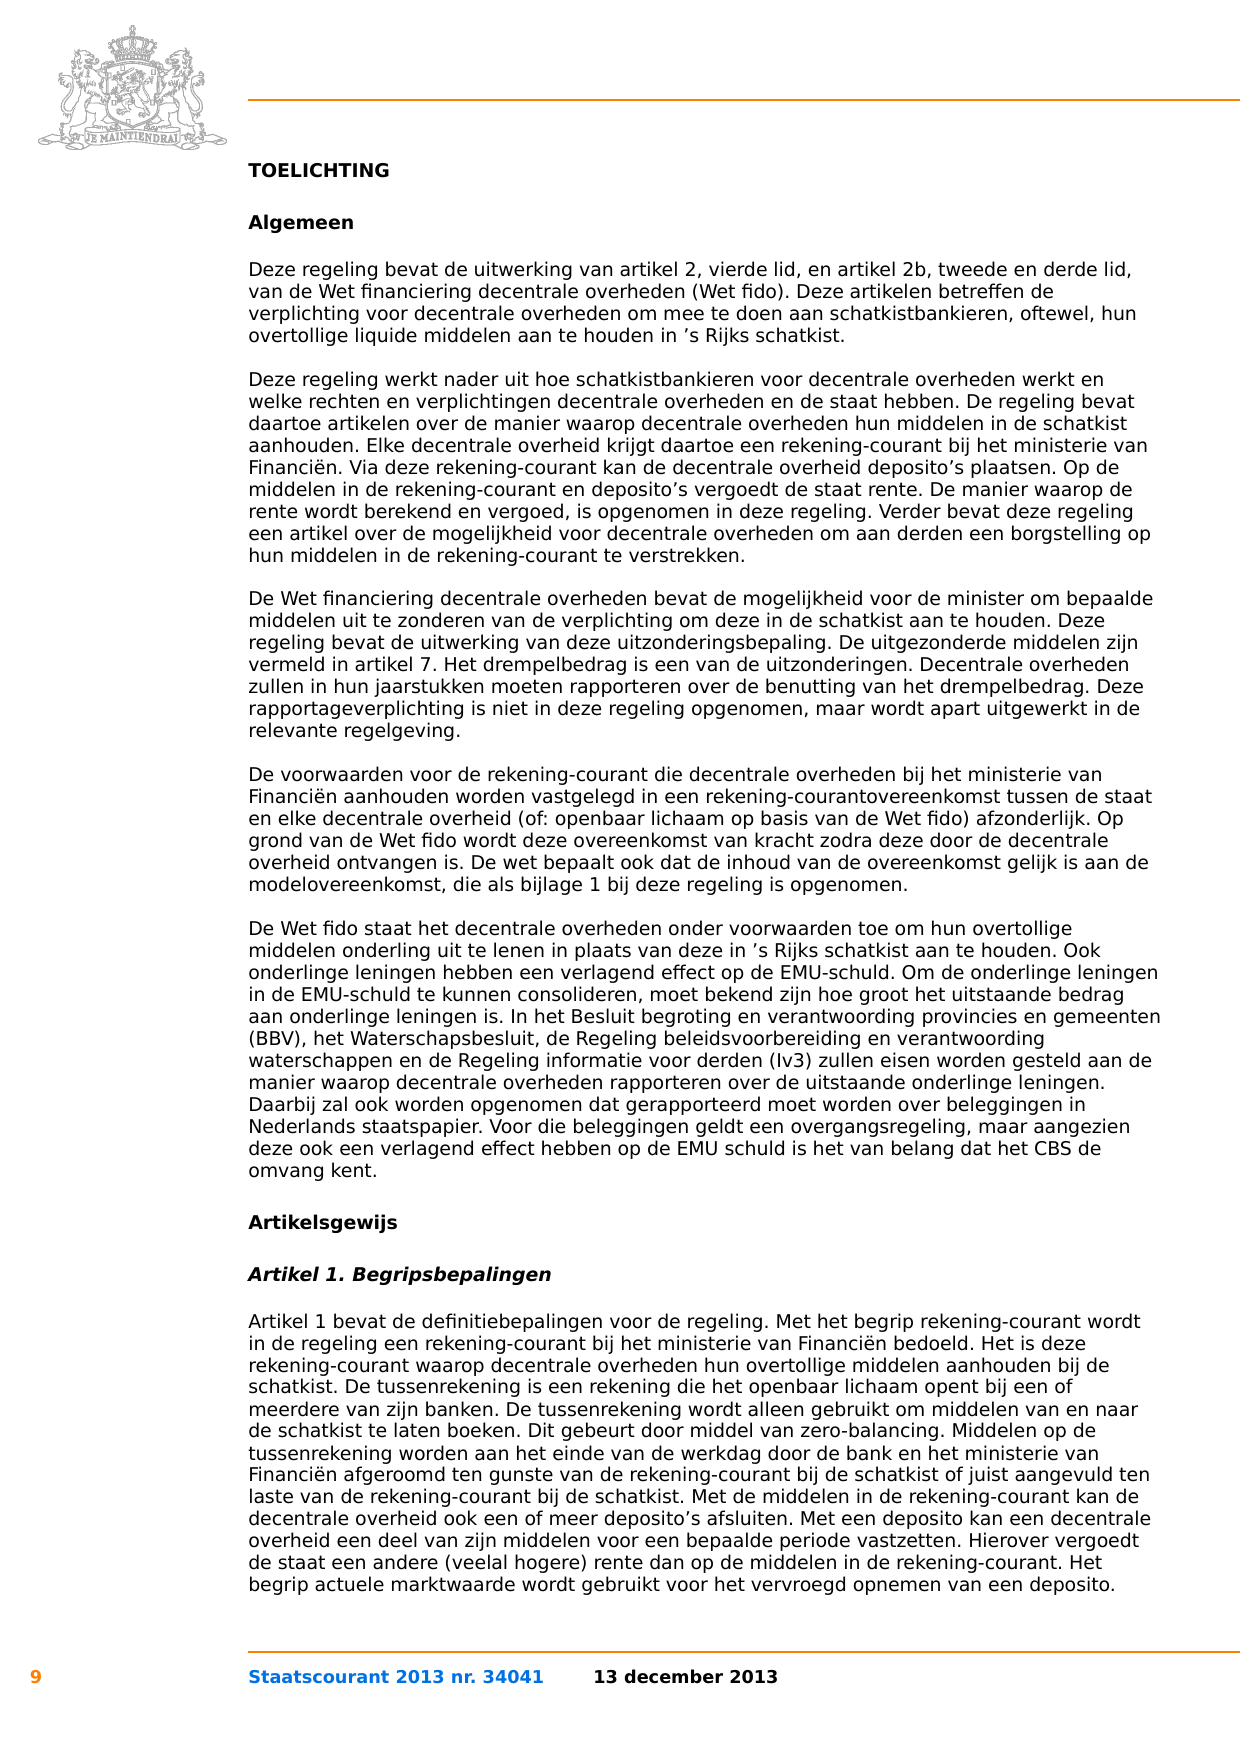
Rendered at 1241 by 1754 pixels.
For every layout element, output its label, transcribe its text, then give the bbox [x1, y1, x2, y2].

text Artikel 1 bevat de definitiebepalingen voor de regeling. Met het begrip rekening-courant wordt in de regeling een rekening-courant bij het ministerie van Financiën bedoeld. Het is deze rekening-courant waarop decentrale overheden hun overtollige middelen aanhouden bij de schatkist. De tussenrekening is een rekening die het openbaar lichaam opent bij een of meerdere van zijn banken. De tussenrekening wordt alleen gebruikt om middelen van en naar de schatkist te laten boeken. Dit gebeurt door middel van zero-balancing. Middelen op de tussenrekening worden aan het einde van de werkdag door de bank en het ministerie van Financiën afgeroomd ten gunste van de rekening-courant bij de schatkist of juist aangevuld ten laste van de rekening-courant bij de schatkist. Met de middelen in de rekening-courant kan de decentrale overheid ook een of meer deposito’s afsluiten. Met een deposito kan een decentrale overheid een deel van zijn middelen voor een bepaalde periode vastzetten. Hierover vergoedt de staat een andere (veelal hogere) rente dan op de middelen in de rekening-courant. Het begrip actuele marktwaarde wordt gebruikt voor het vervroegd opnemen van een deposito. [248, 1311, 1163, 1596]
subtitle TOELICHTING [248, 160, 1163, 182]
picture [38, 25, 227, 150]
subtitle Artikelsgewijs [248, 1212, 1163, 1233]
subtitle Artikel 1. Begripsbepalingen [248, 1263, 1163, 1286]
text De voorwaarden voor de rekening-courant die decentrale overheden bij het ministerie van Financiën aanhouden worden vastgelegd in een rekening-courantovereenkomst tussen de staat en elke decentrale overheid (of: openbaar lichaam op basis van de Wet fido) afzonderlijk. Op grond van de Wet fido wordt deze overeenkomst van kracht zodra deze door de decentrale overheid ontvangen is. De wet bepaalt ook dat de inhoud van de overeenkomst gelijk is aan de modelovereenkomst, die als bijlage 1 bij deze regeling is opgenomen. [248, 764, 1163, 896]
text De Wet fido staat het decentrale overheden onder voorwaarden toe om hun overtollige middelen onderling uit te lenen in plaats van deze in ’s Rijks schatkist aan te houden. Ook onderlinge leningen hebben een verlagend effect op de EMU-schuld. Om de onderlinge leningen in de EMU-schuld te kunnen consolideren, moet bekend zijn hoe groot het uitstaande bedrag aan onderlinge leningen is. In het Besluit begroting en verantwoording provincies en gemeenten (BBV), het Waterschapsbesluit, de Regeling beleidsvoorbereiding en verantwoording waterschappen en de Regeling informatie voor derden (Iv3) zullen eisen worden gesteld aan de manier waarop decentrale overheden rapporteren over de uitstaande onderlinge leningen. Daarbij zal ook worden opgenomen dat gerapporteerd moet worden over beleggingen in Nederlands staatspapier. Voor die beleggingen geldt een overgangsregeling, maar aangezien deze ook een verlagend effect hebben op de EMU schuld is het van belang dat het CBS de omvang kent. [248, 918, 1163, 1182]
text De Wet financiering decentrale overheden bevat de mogelijkheid voor de minister om bepaalde middelen uit te zonderen van de verplichting om deze in de schatkist aan te houden. Deze regeling bevat de uitwerking van deze uitzonderingsbepaling. De uitgezonderde middelen zijn vermeld in artikel 7. Het drempelbedrag is een van de uitzonderingen. Decentrale overheden zullen in hun jaarstukken moeten rapporteren over de benutting van het drempelbedrag. Deze rapportageverplichting is niet in deze regeling opgenomen, maar wordt apart uitgewerkt in de relevante regelgeving. [248, 588, 1163, 742]
subtitle Algemeen [248, 212, 1163, 234]
text Deze regeling werkt nader uit hoe schatkistbankieren voor decentrale overheden werkt en welke rechten en verplichtingen decentrale overheden en de staat hebben. De regeling bevat daartoe artikelen over de manier waarop decentrale overheden hun middelen in de schatkist aanhouden. Elke decentrale overheid krijgt daartoe een rekening-courant bij het ministerie van Financiën. Via deze rekening-courant kan de decentrale overheid deposito’s plaatsen. Op de middelen in de rekening-courant en deposito’s vergoedt de staat rente. De manier waarop de rente wordt berekend en vergoed, is opgenomen in deze regeling. Verder bevat deze regeling een artikel over de mogelijkheid voor decentrale overheden om aan derden een borgstelling op hun middelen in de rekening-courant te verstrekken. [248, 369, 1163, 566]
text Deze regeling bevat de uitwerking van artikel 2, vierde lid, en artikel 2b, tweede en derde lid, van de Wet financiering decentrale overheden (Wet fido). Deze artikelen betreffen de verplichting voor decentrale overheden om mee te doen aan schatkistbankieren, oftewel, hun overtollige liquide middelen aan te houden in ’s Rijks schatkist. [248, 259, 1163, 347]
